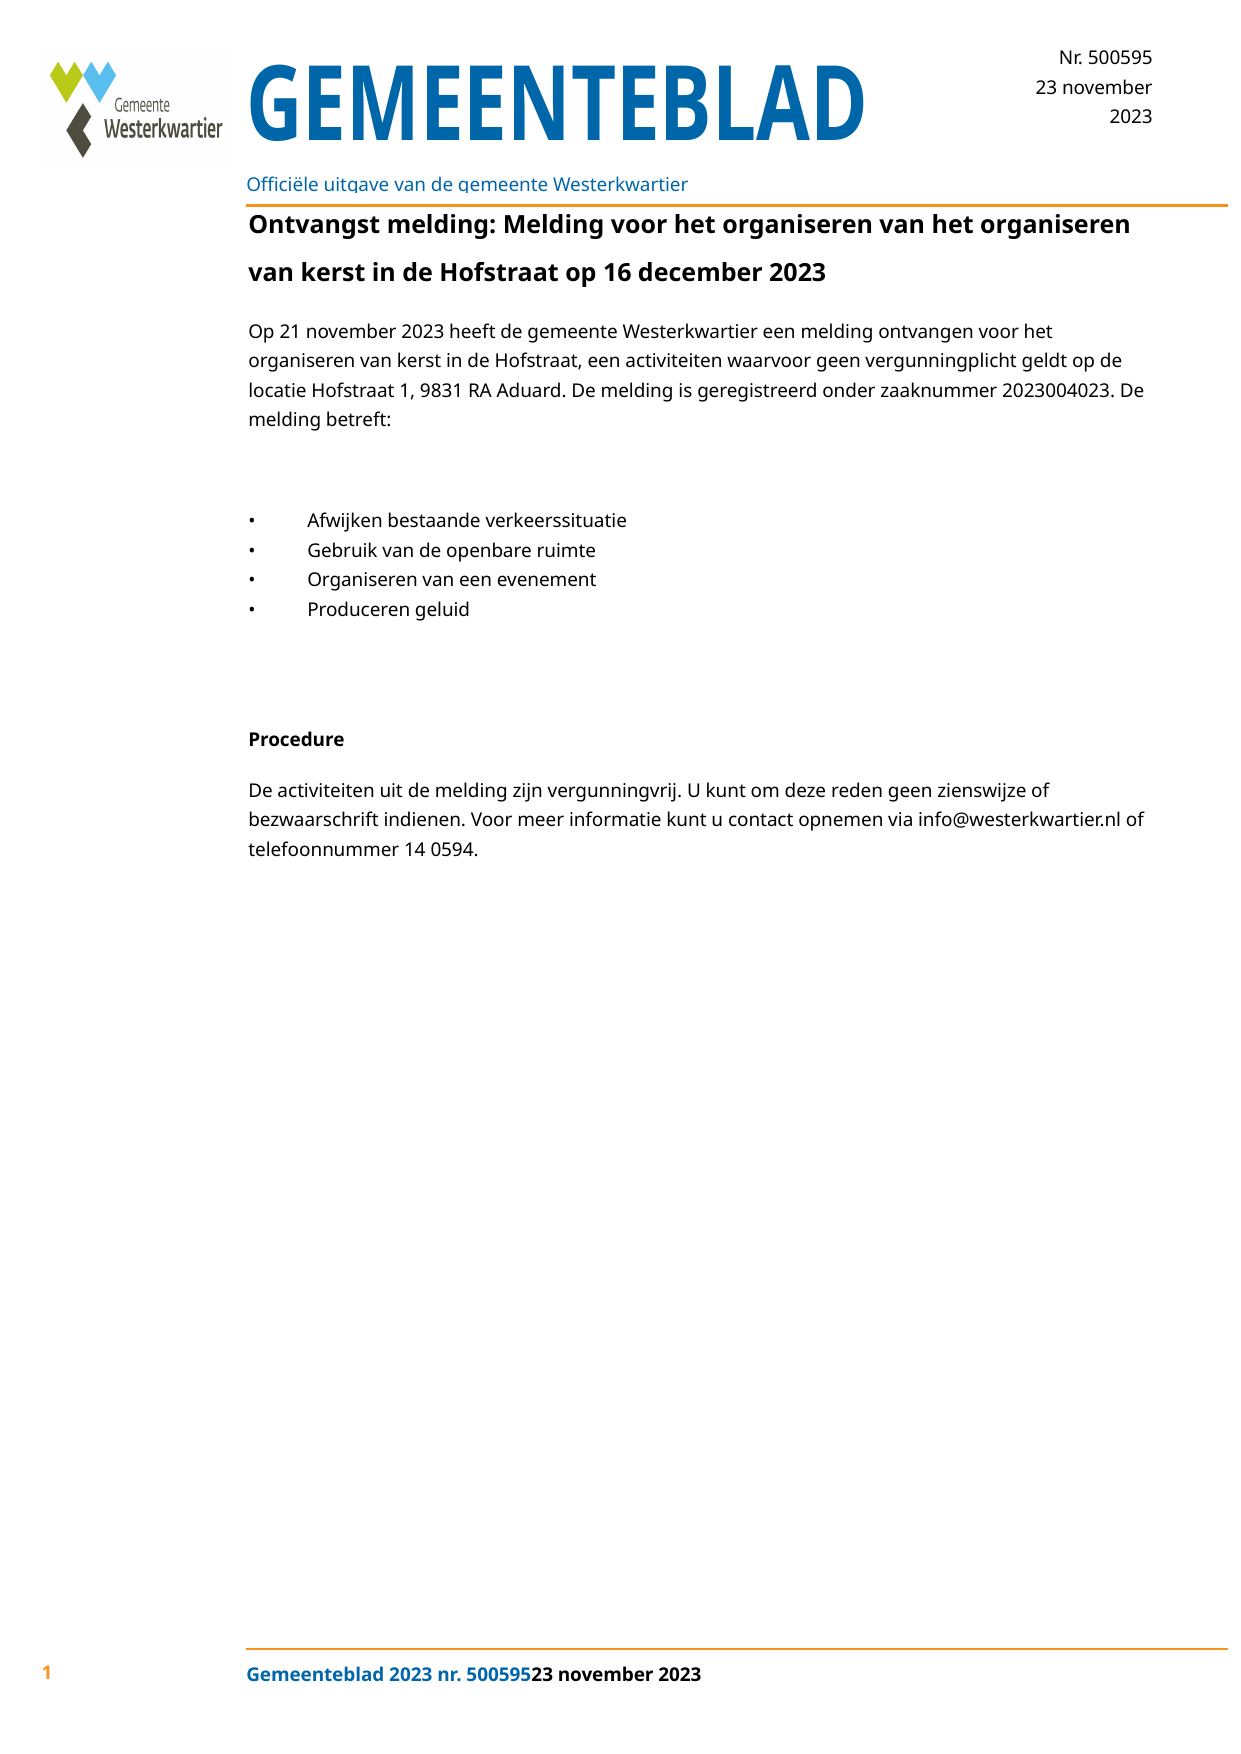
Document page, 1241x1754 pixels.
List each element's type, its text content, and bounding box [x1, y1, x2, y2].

list Produceren geluid [248, 596, 1152, 622]
list Afwijken bestaande verkeerssituatie [248, 507, 1152, 533]
picture [41, 47, 231, 172]
text Ontvangst melding: Melding voor het organiseren van het organiseren van kerst in de Hofstraat op 16 december 2023 [248, 207, 1152, 288]
text Op 21 november 2023 heeft de gemeente Westerkwartier een melding ontvangen voor het organiseren van kerst in de Hofstraat, een activiteiten waarvoor geen vergunningplicht geldt op de locatie Hofstraat 1, 9831 RA Aduard. De melding is geregistreerd onder zaaknummer 2023004023. De melding betreft: [248, 318, 1152, 432]
text De activiteiten uit de melding zijn vergunningvrij. U kunt om deze reden geen zienswijze of bezwaarschrift indienen. Voor meer informatie kunt u contact opnemen via info@westerkwartier.nl of telefoonnummer 14 0594. [248, 777, 1152, 862]
list Organiseren van een evenement [248, 567, 1152, 592]
list Gebruik van de openbare ruimte [248, 537, 1152, 563]
text Procedure [248, 727, 1152, 752]
